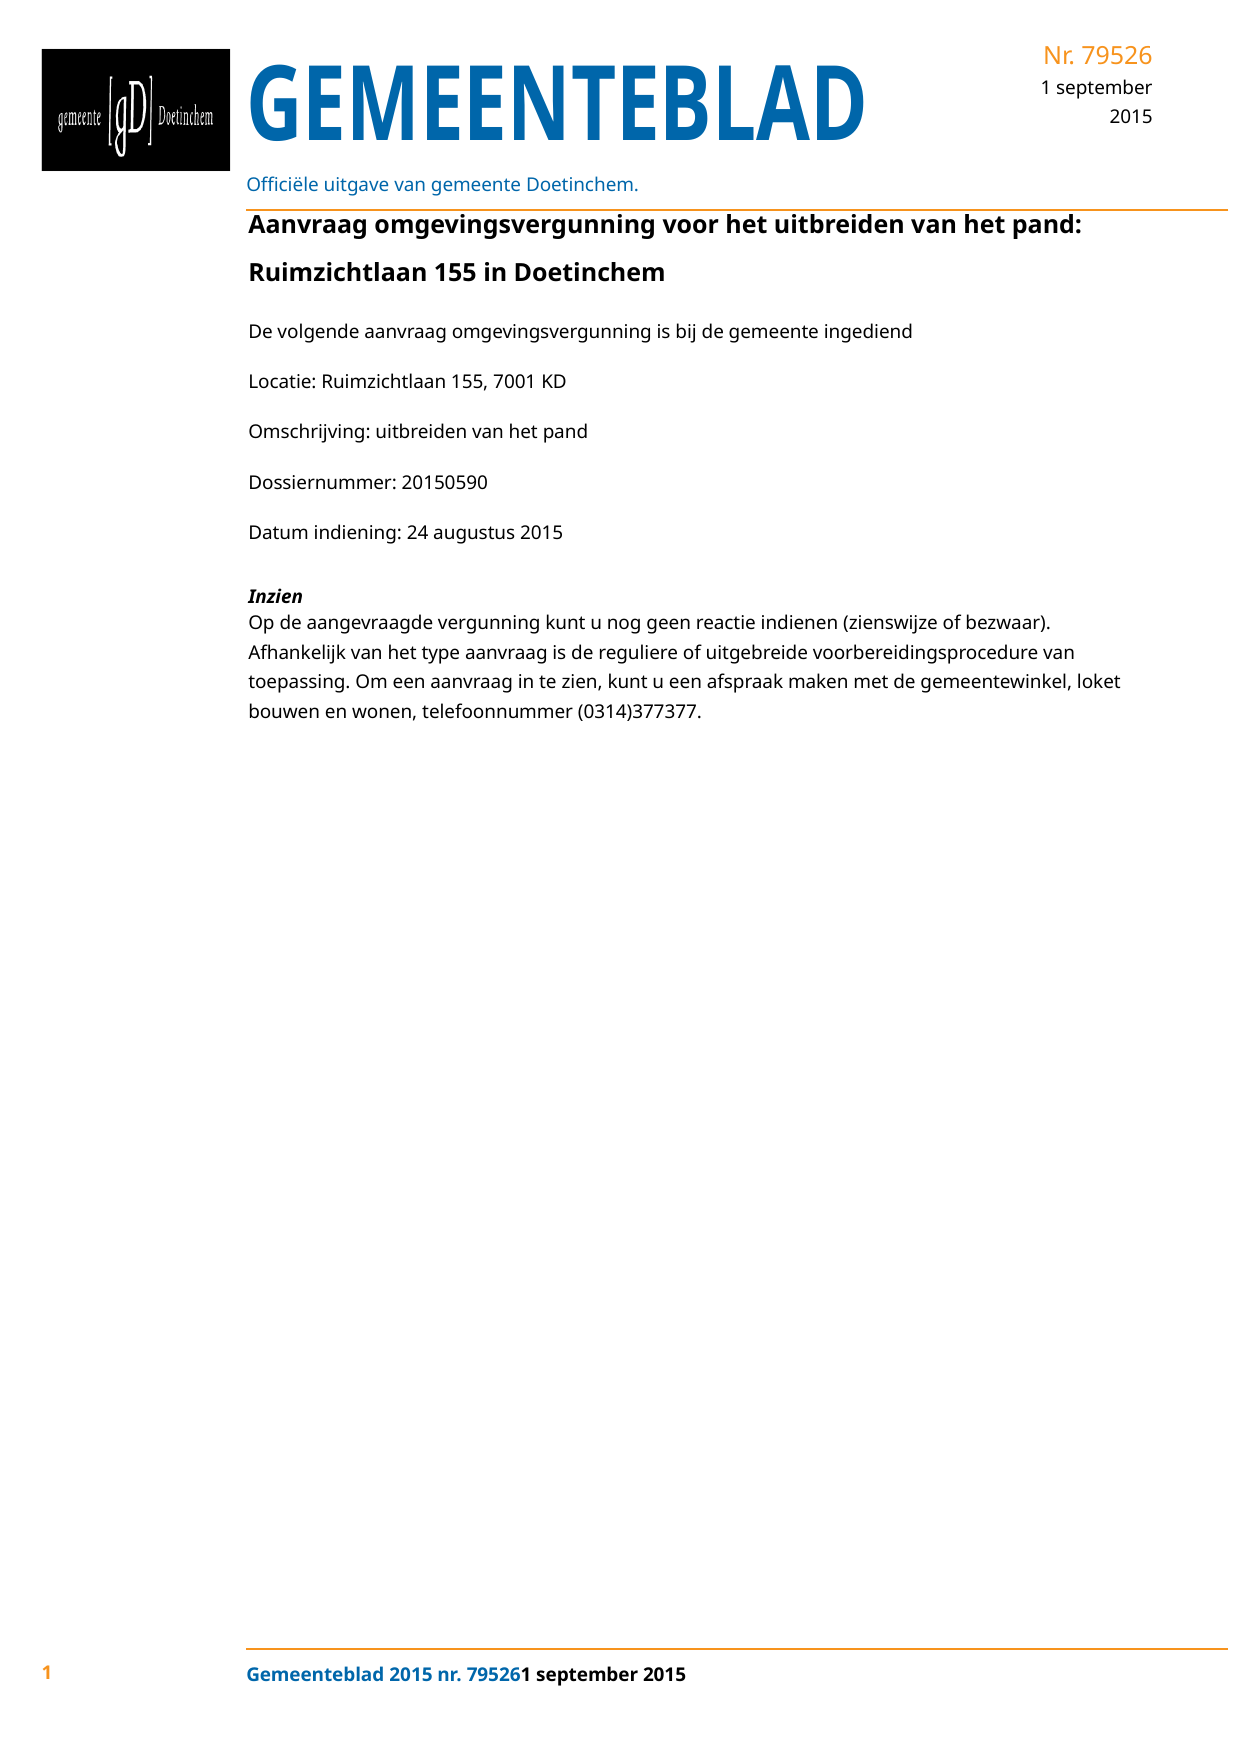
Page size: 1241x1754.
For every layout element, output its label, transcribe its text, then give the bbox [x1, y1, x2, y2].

text Locatie: Ruimzichtlaan 155, 7001 KD [248, 368, 1152, 394]
text De volgende aanvraag omgevingsvergunning is bij de gemeente ingediend [248, 318, 1152, 344]
picture [41, 47, 231, 172]
text Omschrijving: uitbreiden van het pand [248, 419, 1152, 444]
text Inzien [248, 583, 1152, 609]
text Datum indiening: 24 augustus 2015 [248, 519, 1152, 545]
text Op de aangevraagde vergunning kunt u nog geen reactie indienen (zienswijze of bezwaar). Afhankelijk van het type aanvraag is de reguliere of uitgebreide voorbereidingsprocedure van toepassing. Om een aanvraag in te zien, kunt u een afspraak maken met de gemeentewinkel, loket bouwen en wonen, telefoonnummer (0314)377377. [248, 609, 1152, 724]
text Aanvraag omgevingsvergunning voor het uitbreiden van het pand: Ruimzichtlaan 155 in Doetinchem [248, 211, 1152, 288]
text Dossiernummer: 20150590 [248, 469, 1152, 495]
